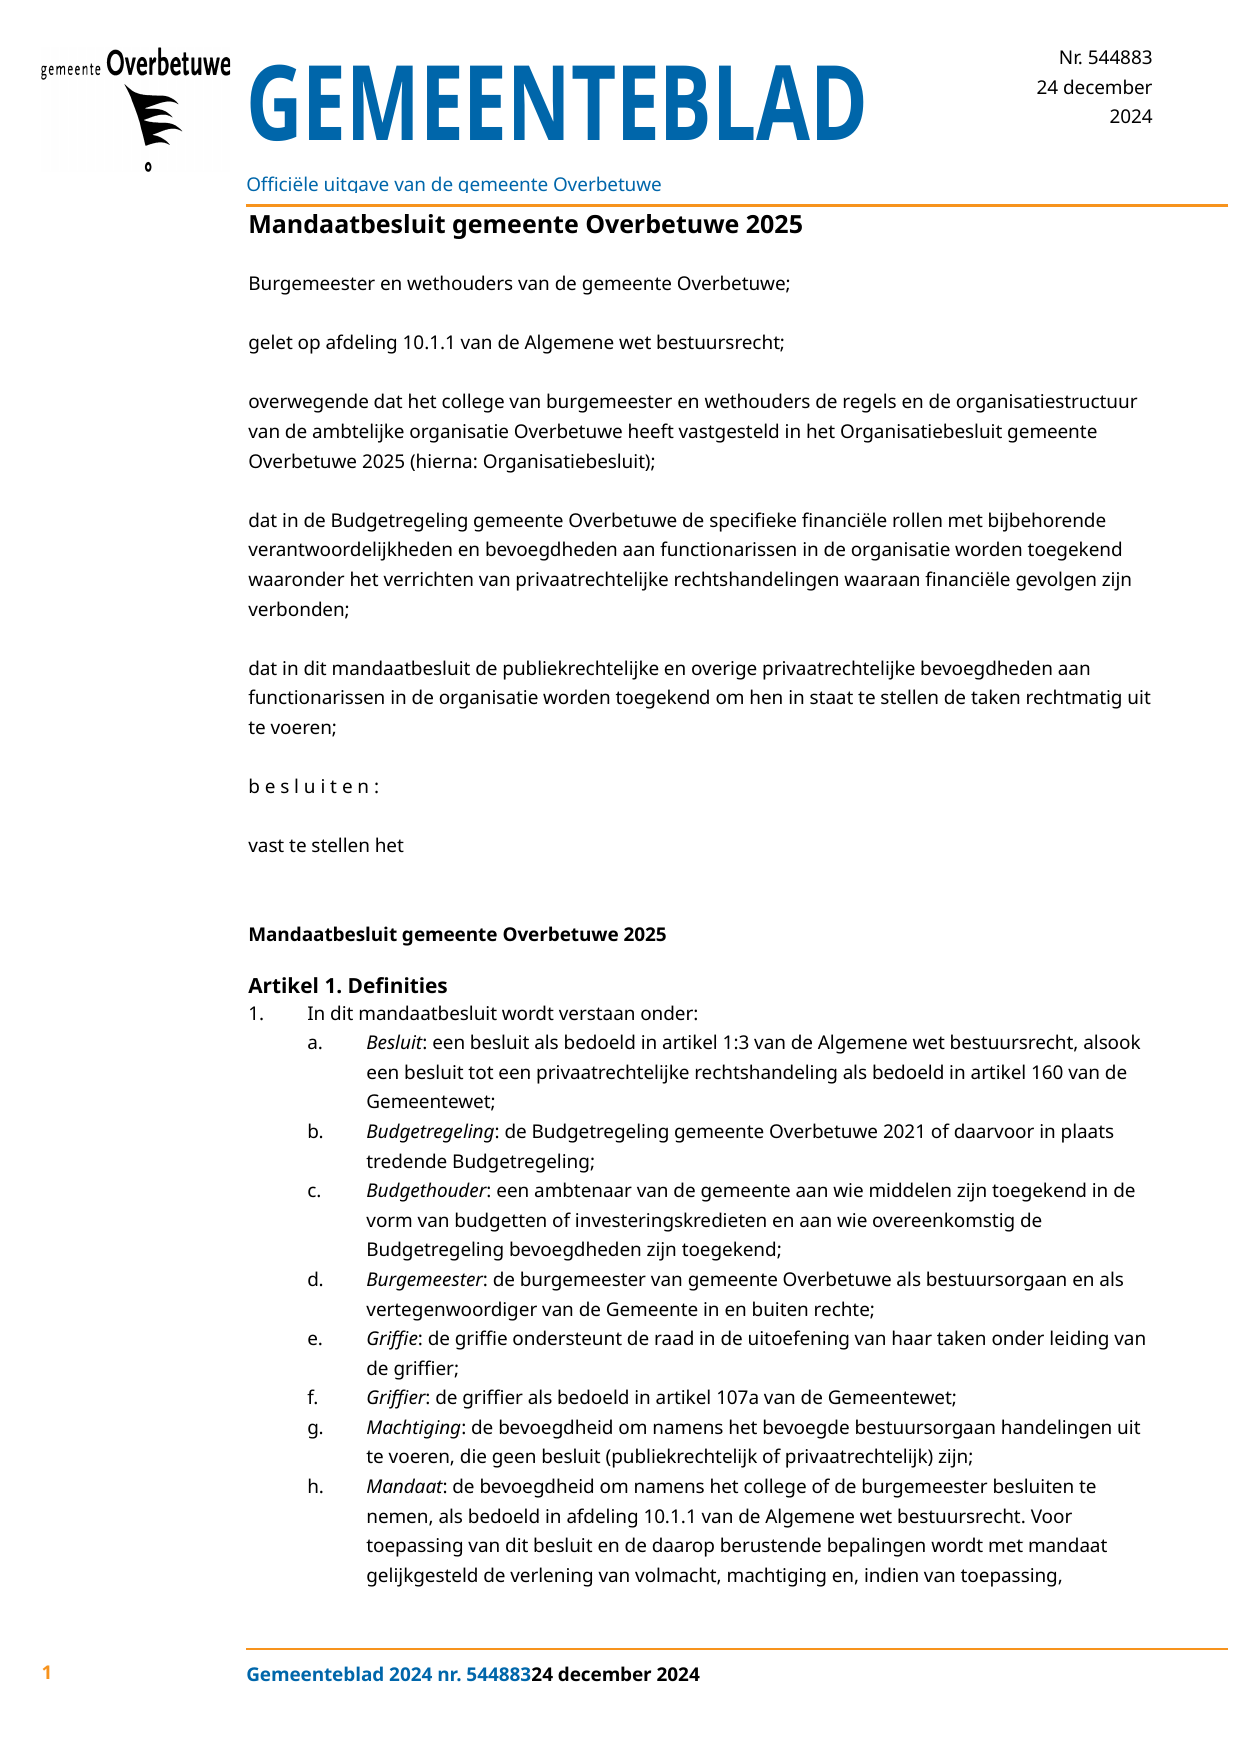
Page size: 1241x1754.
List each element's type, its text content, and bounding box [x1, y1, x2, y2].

list Griffier: de griffier als bedoeld in artikel 107a van de Gemeentewet; [307, 1384, 1152, 1410]
list Mandaat: de bevoegdheid om namens het college of de burgemeester besluiten te nemen, als bedoeld in afdeling 10.1.1 van de Algemene wet bestuursrecht. Voor toepassing van dit besluit en de daarop berustende bepalingen wordt met mandaat gelijkgesteld de verlening van volmacht, machtiging en, indien van toepassing, [307, 1473, 1152, 1588]
text Mandaatbesluit gemeente Overbetuwe 2025 [248, 921, 1152, 947]
list Machtiging: de bevoegdheid om namens het bevoegde bestuursorgaan handelingen uit te voeren, die geen besluit (publiekrechtelijk of privaatrechtelijk) zijn; [307, 1414, 1152, 1469]
text dat in dit mandaatbesluit de publiekrechtelijke en overige privaatrechtelijke bevoegdheden aan functionarissen in de organisatie worden toegekend om hen in staat te stellen de taken rechtmatig uit te voeren; [248, 655, 1152, 740]
text dat in de Budgetregeling gemeente Overbetuwe de specifieke financiële rollen met bijbehorende verantwoordelijkheden en bevoegdheden aan functionarissen in de organisatie worden toegekend waaronder het verrichten van privaatrechtelijke rechtshandelingen waaraan financiële gevolgen zijn verbonden; [248, 507, 1152, 621]
text vast te stellen het [248, 832, 1152, 858]
text Mandaatbesluit gemeente Overbetuwe 2025 [248, 207, 1152, 241]
picture [41, 47, 231, 172]
text b e s l u i t e n : [248, 773, 1152, 799]
text Artikel 1. Definities [248, 972, 1152, 1000]
list Budgethouder: een ambtenaar van de gemeente aan wie middelen zijn toegekend in de vorm van budgetten of investeringskredieten en aan wie overeenkomstig de Budgetregeling bevoegdheden zijn toegekend; [307, 1177, 1152, 1262]
text overwegende dat het college van burgemeester en wethouders de regels en de organisatiestructuur van de ambtelijke organisatie Overbetuwe heeft vastgesteld in het Organisatiebesluit gemeente Overbetuwe 2025 (hierna: Organisatiebesluit); [248, 389, 1152, 473]
text Burgemeester en wethouders van de gemeente Overbetuwe; [248, 270, 1152, 296]
list Griffie: de griffie ondersteunt de raad in de uitoefening van haar taken onder leiding van de griffier; [307, 1325, 1152, 1381]
list In dit mandaatbesluit wordt verstaan onder: [248, 1000, 1152, 1026]
list Budgetregeling: de Budgetregeling gemeente Overbetuwe 2021 of daarvoor in plaats tredende Budgetregeling; [307, 1118, 1152, 1174]
text gelet op afdeling 10.1.1 van de Algemene wet bestuursrecht; [248, 329, 1152, 355]
list Burgemeester: de burgemeester van gemeente Overbetuwe als bestuursorgaan en als vertegenwoordiger van de Gemeente in en buiten rechte; [307, 1266, 1152, 1322]
list Besluit: een besluit als bedoeld in artikel 1:3 van de Algemene wet bestuursrecht, alsook een besluit tot een privaatrechtelijke rechtshandeling als bedoeld in artikel 160 van de Gemeentewet; [307, 1029, 1152, 1114]
